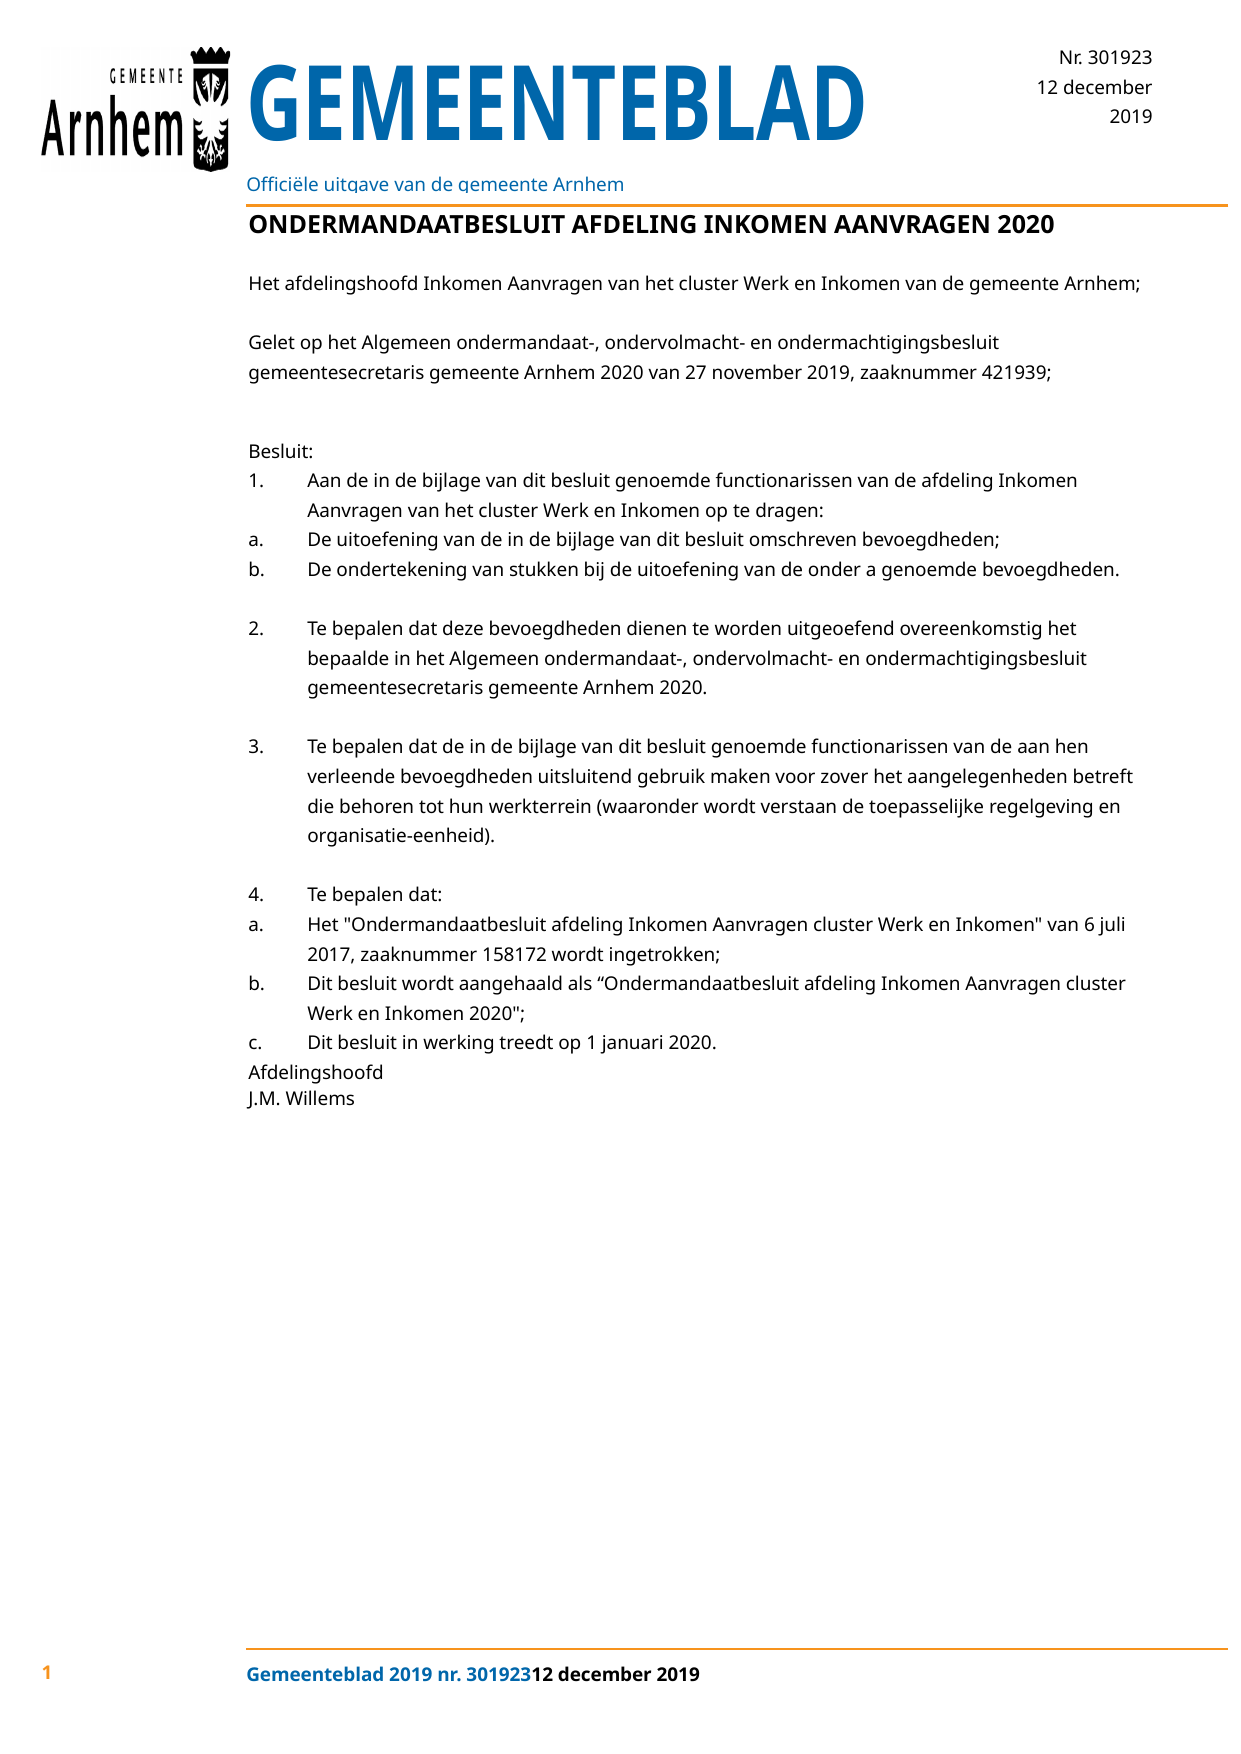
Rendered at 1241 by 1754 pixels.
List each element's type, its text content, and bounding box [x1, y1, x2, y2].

text Afdelingshoofd [248, 1059, 1152, 1085]
list Het "Ondermandaatbesluit afdeling Inkomen Aanvragen cluster Werk en Inkomen" van 6 juli 2017, zaaknummer 158172 wordt ingetrokken; [248, 911, 1152, 967]
picture [41, 47, 231, 172]
list De ondertekening van stukken bij de uitoefening van de onder a genoemde bevoegdheden. [248, 556, 1152, 582]
text Besluit: [248, 438, 1152, 464]
text ONDERMANDAATBESLUIT AFDELING INKOMEN AANVRAGEN 2020 [248, 207, 1152, 241]
list Dit besluit in werking treedt op 1 januari 2020. [248, 1029, 1152, 1055]
text Het afdelingshoofd Inkomen Aanvragen van het cluster Werk en Inkomen van de gemeente Arnhem; [248, 270, 1152, 296]
list Dit besluit wordt aangehaald als “Ondermandaatbesluit afdeling Inkomen Aanvragen cluster Werk en Inkomen 2020"; [248, 970, 1152, 1026]
text J.M. Willems [248, 1085, 1152, 1111]
list Te bepalen dat deze bevoegdheden dienen te worden uitgeoefend overeenkomstig het bepaalde in het Algemeen ondermandaat-, ondervolmacht- en ondermachtigingsbesluit gemeentesecretaris gemeente Arnhem 2020. [248, 615, 1152, 700]
list Te bepalen dat de in de bijlage van dit besluit genoemde functionarissen van de aan hen verleende bevoegdheden uitsluitend gebruik maken voor zover het aangelegenheden betreft die behoren tot hun werkterrein (waaronder wordt verstaan de toepasselijke regelgeving en organisatie-eenheid). [248, 734, 1152, 848]
list Aan de in de bijlage van dit besluit genoemde functionarissen van de afdeling Inkomen Aanvragen van het cluster Werk en Inkomen op te dragen: [248, 467, 1152, 523]
list Te bepalen dat: [248, 882, 1152, 907]
text Gelet op het Algemeen ondermandaat-, ondervolmacht- en ondermachtigingsbesluit gemeentesecretaris gemeente Arnhem 2020 van 27 november 2019, zaaknummer 421939; [248, 329, 1152, 385]
list De uitoefening van de in de bijlage van dit besluit omschreven bevoegdheden; [248, 527, 1152, 552]
